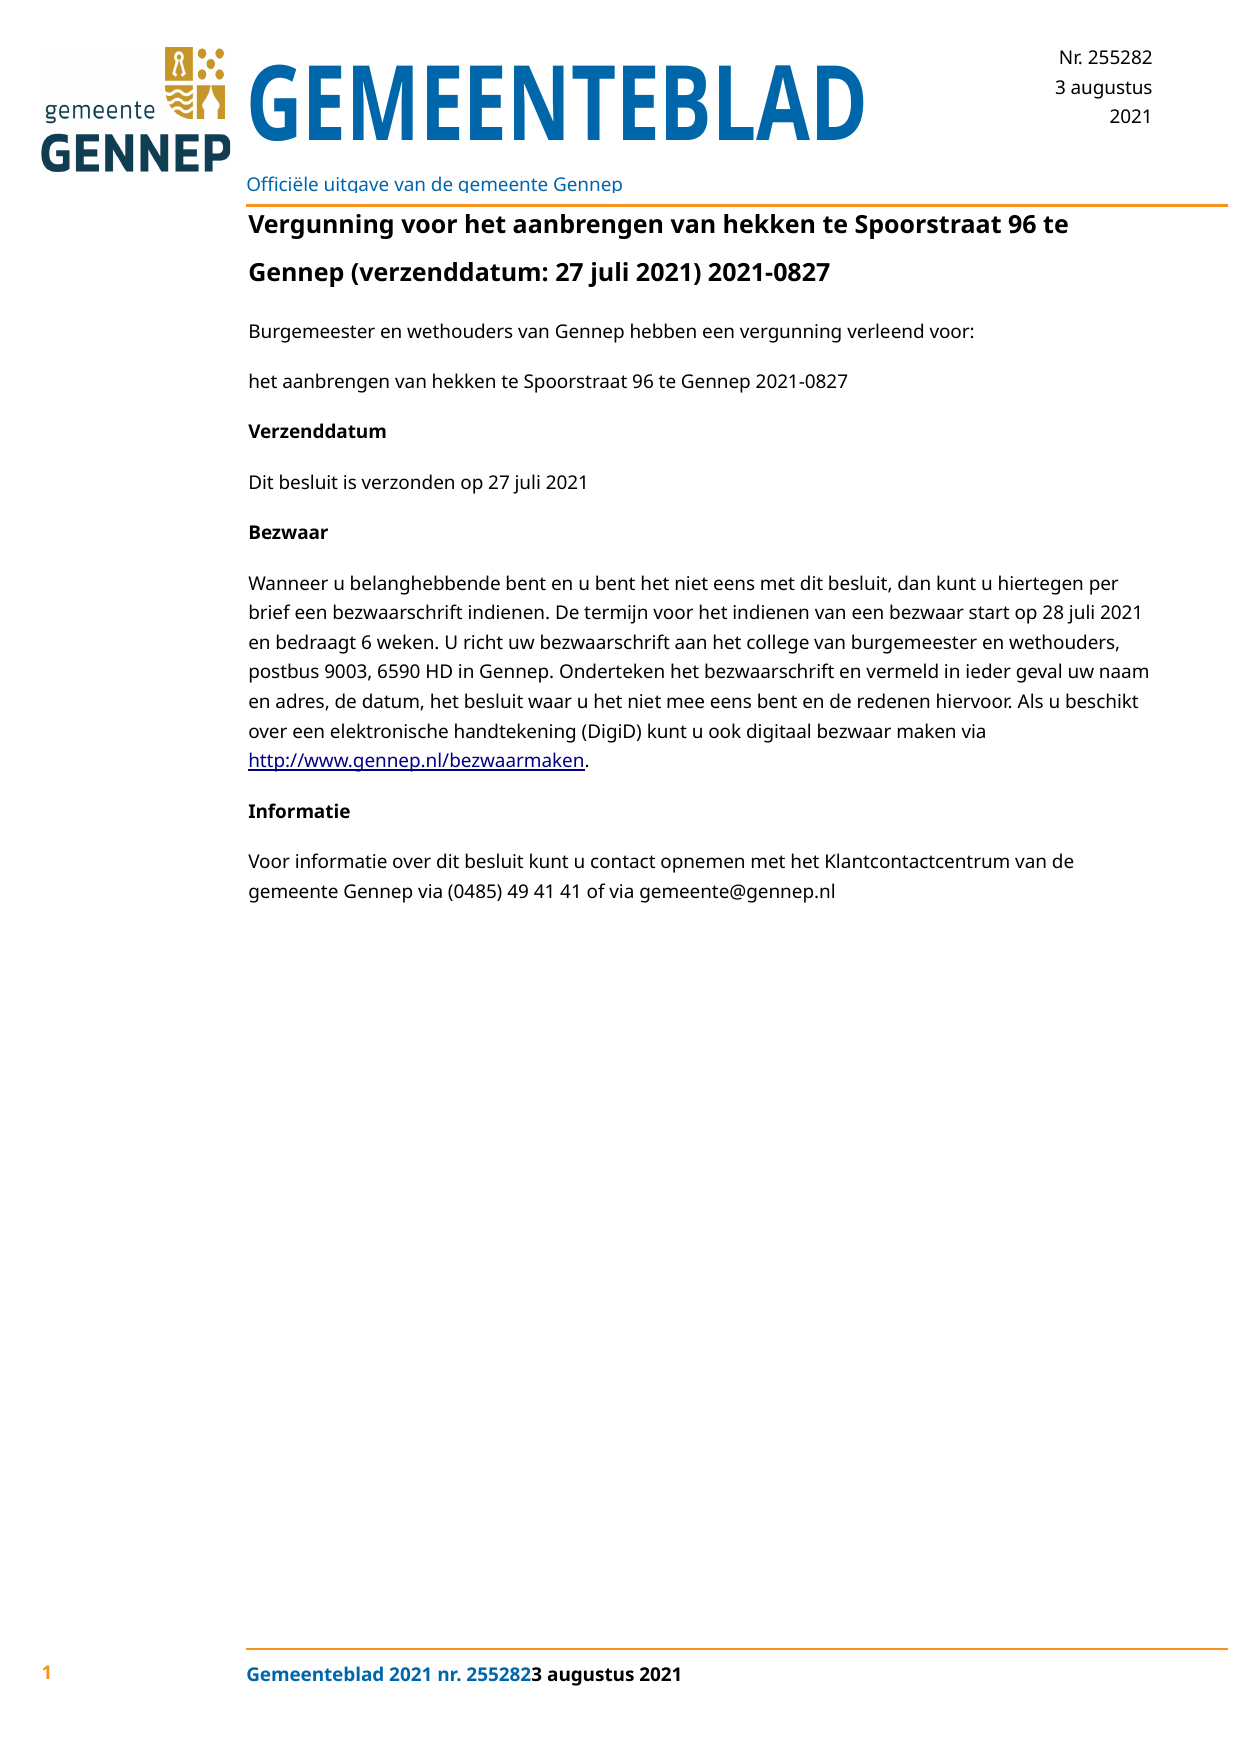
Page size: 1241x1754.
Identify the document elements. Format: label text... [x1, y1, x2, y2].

text Vergunning voor het aanbrengen van hekken te Spoorstraat 96 te Gennep (verzenddatum: 27 juli 2021) 2021-0827 [248, 207, 1152, 288]
text Burgemeester en wethouders van Gennep hebben een vergunning verleend voor: [248, 318, 1152, 344]
text Dit besluit is verzonden op 27 juli 2021 [248, 469, 1152, 495]
picture [41, 47, 231, 172]
text Verzenddatum [248, 419, 1152, 444]
text Wanneer u belanghebbende bent en u bent het niet eens met dit besluit, dan kunt u hiertegen per brief een bezwaarschrift indienen. De termijn voor het indienen van een bezwaar start op 28 juli 2021 en bedraagt 6 weken. U richt uw bezwaarschrift aan het college van burgemeester en wethouders, postbus 9003, 6590 HD in Gennep. Onderteken het bezwaarschrift en vermeld in ieder geval uw naam en adres, de datum, het besluit waar u het niet mee eens bent en de redenen hiervoor. Als u beschikt over een elektronische handtekening (DigiD) kunt u ook digitaal bezwaar maken via http://www.gennep.nl/bezwaarmaken. [248, 570, 1152, 773]
text het aanbrengen van hekken te Spoorstraat 96 te Gennep 2021-0827 [248, 368, 1152, 394]
text Informatie [248, 798, 1152, 824]
text Bezwaar [248, 519, 1152, 545]
text Voor informatie over dit besluit kunt u contact opnemen met het Klantcontactcentrum van de gemeente Gennep via (0485) 49 41 41 of via gemeente@gennep.nl [248, 848, 1152, 904]
